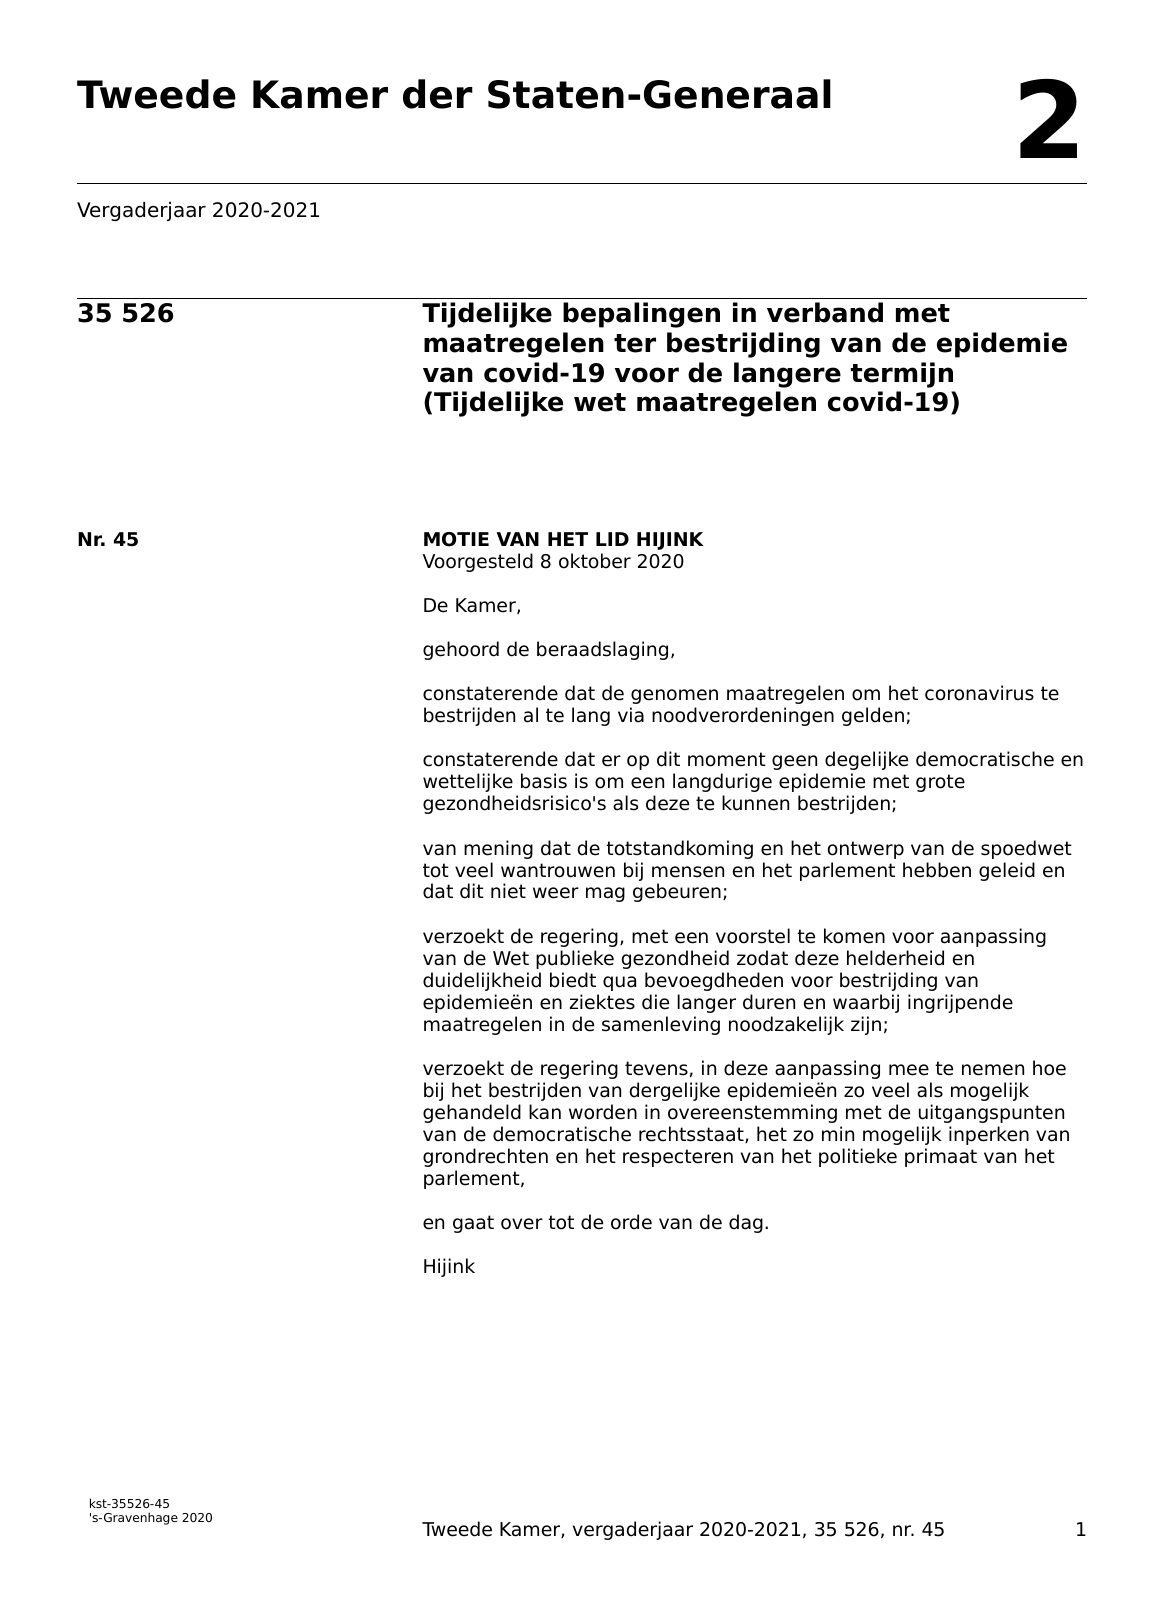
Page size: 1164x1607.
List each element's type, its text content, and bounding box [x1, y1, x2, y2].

table_header Tweede Kamer der Staten-Generaal [77, 59, 886, 183]
text Voorgesteld 8 oktober 2020 [422, 551, 1087, 573]
text gehoord de beraadslaging, [422, 639, 1087, 661]
table_cell Vergaderjaar 2020-2021 [77, 184, 1087, 298]
text constaterende dat de genomen maatregelen om het coronavirus te bestrijden al te lang via noodverordeningen gelden; [422, 683, 1087, 727]
text van mening dat de totstandkoming en het ontwerp van de spoedwet tot veel wantrouwen bij mensen en het parlement hebben geleid en dat dit niet weer mag gebeuren; [422, 837, 1087, 903]
text De Kamer, [422, 595, 1087, 617]
text 's-Gravenhage 2020 [88, 1511, 323, 1525]
subtitle Nr. 45 MOTIE VAN HET LID HIJINK [77, 529, 1087, 551]
text constaterende dat er op dit moment geen degelijke democratische en wettelijke basis is om een langdurige epidemie met grote gezondheidsrisico's als deze te kunnen bestrijden; [422, 749, 1087, 815]
table_header 2 [886, 59, 1087, 183]
text verzoekt de regering tevens, in deze aanpassing mee te nemen hoe bij het bestrijden van dergelijke epidemieën zo veel als mogelijk gehandeld kan worden in overeenstemming met de uitgangspunten van de democratische rechtsstaat, het zo min mogelijk inperken van grondrechten en het respecteren van het politieke primaat van het parlement, [422, 1058, 1087, 1189]
text kst-35526-45 [88, 1497, 323, 1511]
subtitle 35 526 Tijdelijke bepalingen in verband met maatregelen ter bestrijding van de epidemie van covid-19 voor de langere termijn (Tijdelijke wet maatregelen covid-19) [77, 299, 1087, 418]
text en gaat over tot de orde van de dag. [422, 1212, 1087, 1234]
text verzoekt de regering, met een voorstel te komen voor aanpassing van de Wet publieke gezondheid zodat deze helderheid en duidelijkheid biedt qua bevoegdheden voor bestrijding van epidemieën en ziektes die langer duren en waarbij ingrijpende maatregelen in de samenleving noodzakelijk zijn; [422, 926, 1087, 1036]
text Hijink [422, 1256, 1087, 1278]
